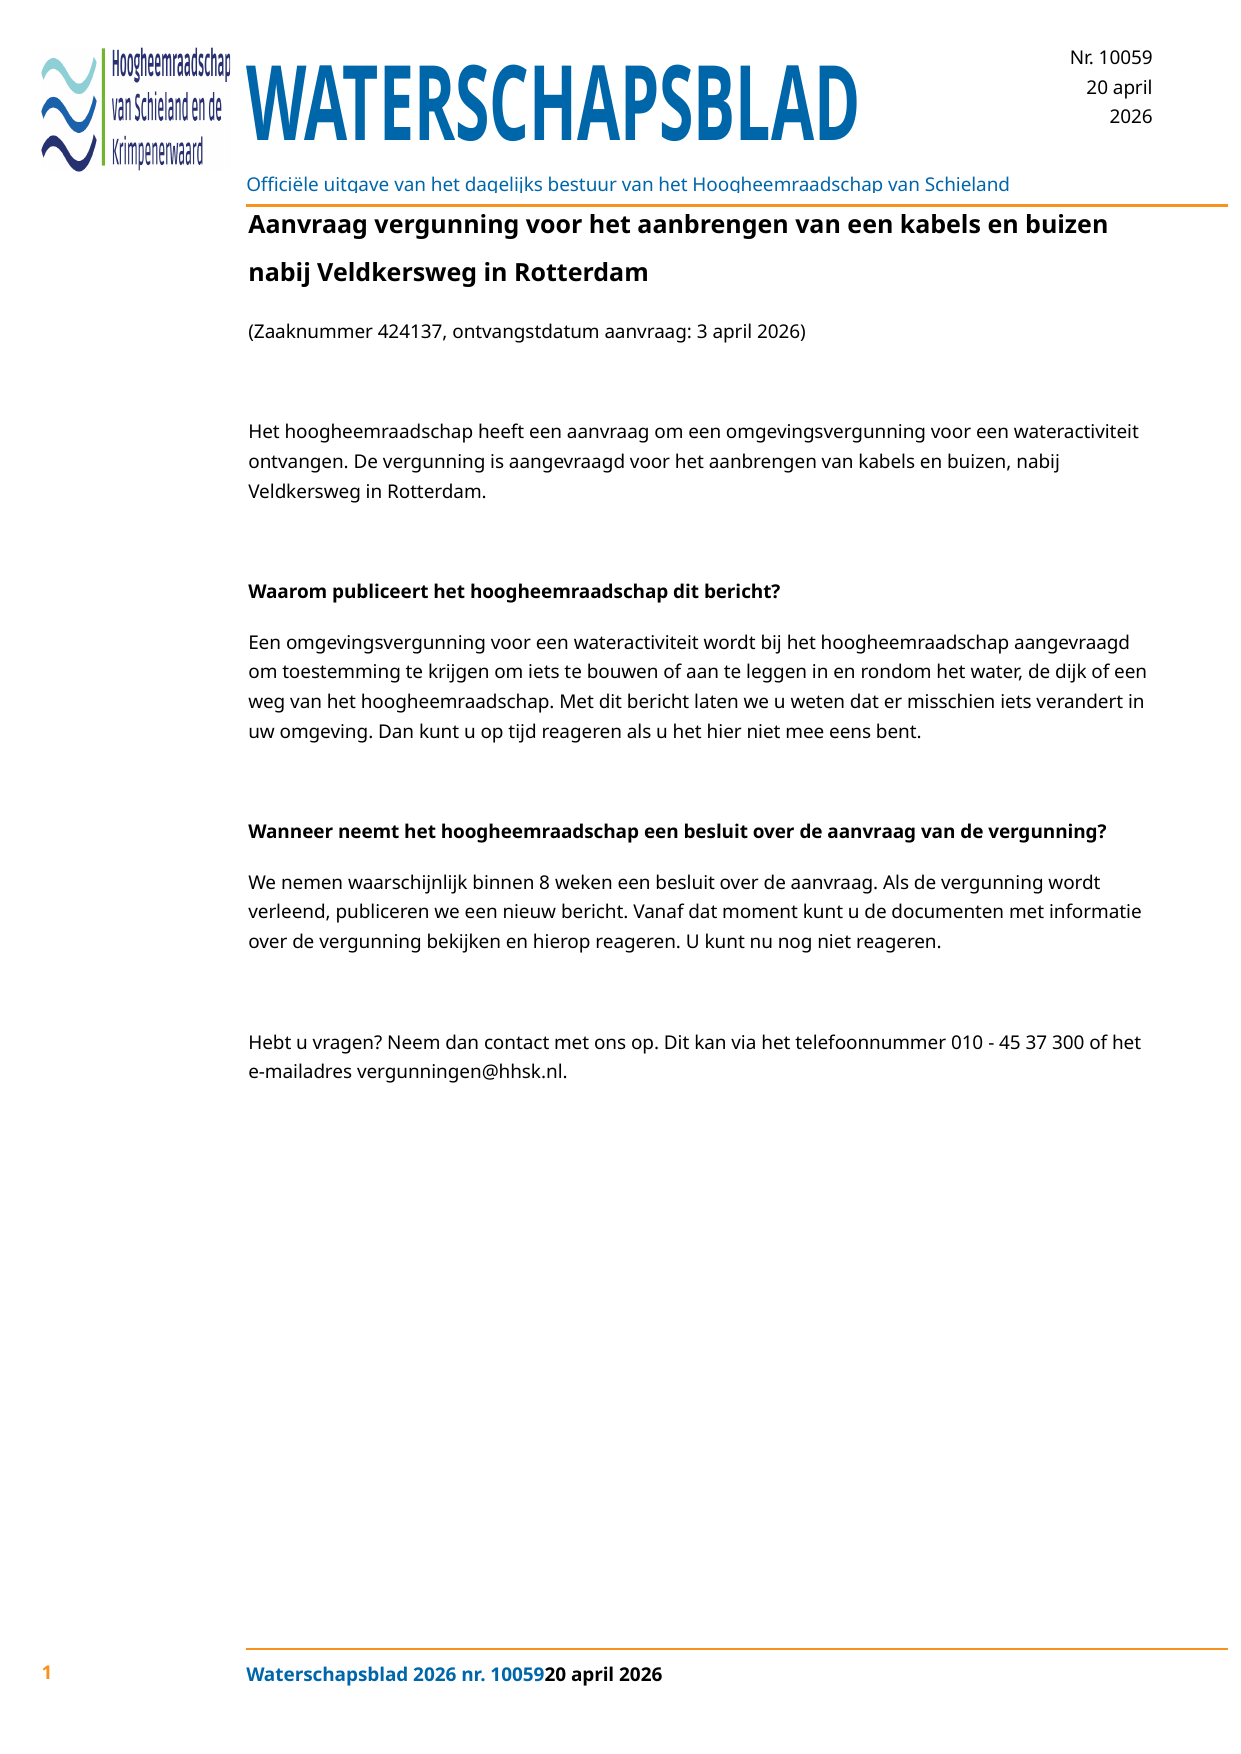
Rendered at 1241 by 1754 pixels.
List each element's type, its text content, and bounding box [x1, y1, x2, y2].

text Een omgevingsvergunning voor een wateractiviteit wordt bij het hoogheemraadschap aangevraagd om toestemming te krijgen om iets te bouwen of aan te leggen in en rondom het water, de dijk of een weg van het hoogheemraadschap. Met dit bericht laten we u weten dat er misschien iets verandert in uw omgeving. Dan kunt u op tijd reageren als u het hier niet mee eens bent. [248, 629, 1152, 744]
text Wanneer neemt het hoogheemraadschap een besluit over de aanvraag van de vergunning? [248, 819, 1152, 844]
text Waarom publiceert het hoogheemraadschap dit bericht? [248, 579, 1152, 604]
text Het hoogheemraadschap heeft een aanvraag om een omgevingsvergunning voor een wateractiviteit ontvangen. De vergunning is aangevraagd voor het aanbrengen van kabels en buizen, nabij Veldkersweg in Rotterdam. [248, 419, 1152, 504]
text We nemen waarschijnlijk binnen 8 weken een besluit over de aanvraag. Als de vergunning wordt verleend, publiceren we een nieuw bericht. Vanaf dat moment kunt u de documenten met informatie over de vergunning bekijken en hierop reageren. U kunt nu nog niet reageren. [248, 869, 1152, 954]
picture [41, 47, 231, 172]
text (Zaaknummer 424137, ontvangstdatum aanvraag: 3 april 2026) [248, 318, 1152, 344]
text Aanvraag vergunning voor het aanbrengen van een kabels en buizen nabij Veldkersweg in Rotterdam [248, 207, 1152, 288]
text Hebt u vragen? Neem dan contact met ons op. Dit kan via het telefoonnummer 010 - 45 37 300 of het e-mailadres vergunningen@hhsk.nl. [248, 1029, 1152, 1084]
